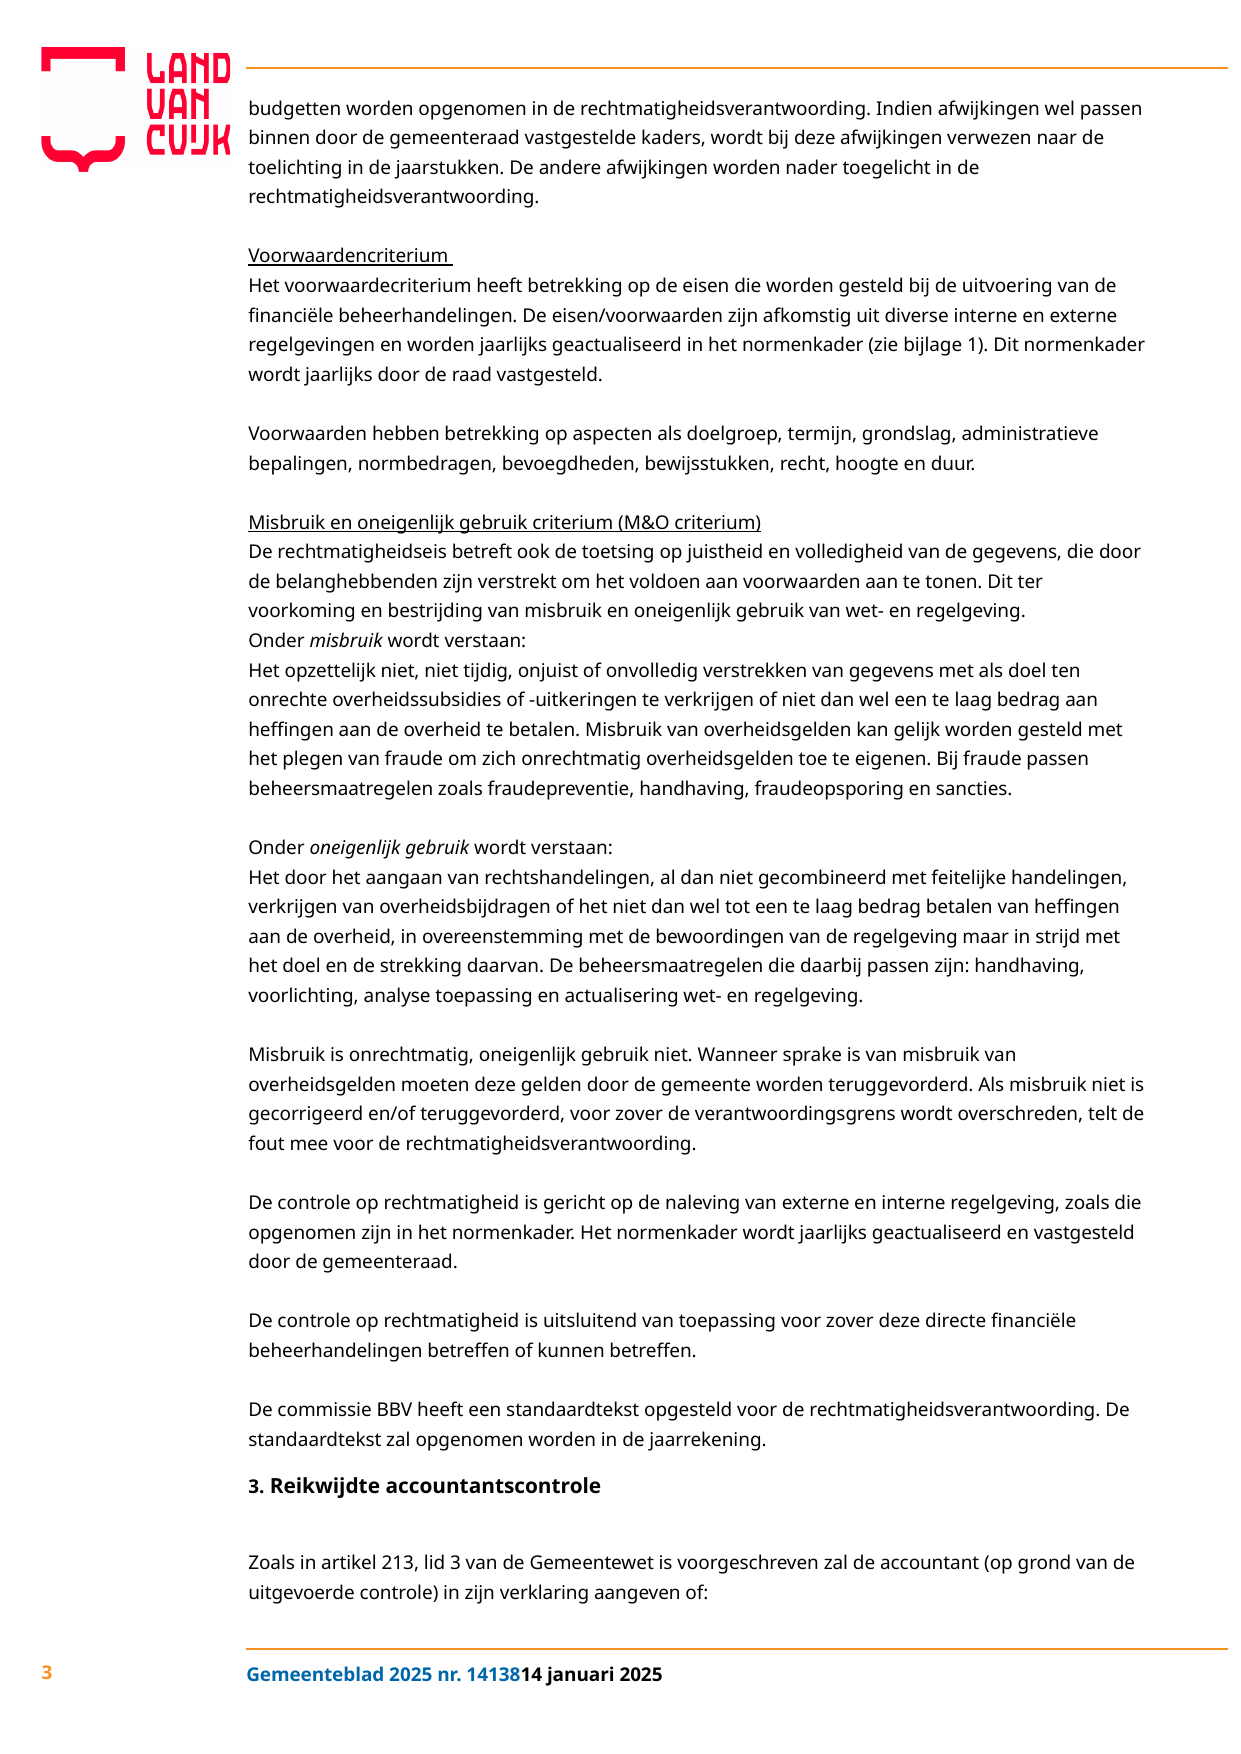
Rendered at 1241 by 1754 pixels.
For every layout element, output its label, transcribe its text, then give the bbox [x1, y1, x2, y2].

text Het opzettelijk niet, niet tijdig, onjuist of onvolledig verstrekken van gegevens met als doel ten onrechte overheidssubsidies of -uitkeringen te verkrijgen of niet dan wel een te laag bedrag aan heffingen aan de overheid te betalen. Misbruik van overheidsgelden kan gelijk worden gesteld met het plegen van fraude om zich onrechtmatig overheidsgelden toe te eigenen. Bij fraude passen beheersmaatregelen zoals fraudepreventie, handhaving, fraudeopsporing en sancties. [248, 657, 1152, 801]
picture [41, 47, 231, 172]
text De commissie BBV heeft een standaardtekst opgesteld voor de rechtmatigheidsverantwoording. De standaardtekst zal opgenomen worden in de jaarrekening. [248, 1396, 1152, 1452]
text Voorwaardencriterium [248, 243, 1152, 268]
text 3. Reikwijdte accountantscontrole [248, 1472, 1152, 1500]
text budgetten worden opgenomen in de rechtmatigheidsverantwoording. Indien afwijkingen wel passen binnen door de gemeenteraad vastgestelde kaders, wordt bij deze afwijkingen verwezen naar de toelichting in de jaarstukken. De andere afwijkingen worden nader toegelicht in de rechtmatigheidsverantwoording. [248, 95, 1152, 209]
text Onder oneigenlijk gebruik wordt verstaan: [248, 834, 1152, 860]
text Zoals in artikel 213, lid 3 van de Gemeentewet is voorgeschreven zal de accountant (op grond van de uitgevoerde controle) in zijn verklaring aangeven of: [248, 1549, 1152, 1605]
text Voorwaarden hebben betrekking op aspecten als doelgroep, termijn, grondslag, administratieve bepalingen, normbedragen, bevoegdheden, bewijsstukken, recht, hoogte en duur. [248, 420, 1152, 476]
text Onder misbruik wordt verstaan: [248, 627, 1152, 653]
text De controle op rechtmatigheid is gericht op de naleving van externe en interne regelgeving, zoals die opgenomen zijn in het normenkader. Het normenkader wordt jaarlijks geactualiseerd en vastgesteld door de gemeenteraad. [248, 1189, 1152, 1274]
text Misbruik en oneigenlijk gebruik criterium (M&O criterium) [248, 509, 1152, 535]
text Het voorwaardecriterium heeft betrekking op de eisen die worden gesteld bij de uitvoering van de financiële beheerhandelingen. De eisen/voorwaarden zijn afkomstig uit diverse interne en externe regelgevingen en worden jaarlijks geactualiseerd in het normenkader (zie bijlage 1). Dit normenkader wordt jaarlijks door de raad vastgesteld. [248, 272, 1152, 387]
text Het door het aangaan van rechtshandelingen, al dan niet gecombineerd met feitelijke handelingen, verkrijgen van overheidsbijdragen of het niet dan wel tot een te laag bedrag betalen van heffingen aan de overheid, in overeenstemming met de bewoordingen van de regelgeving maar in strijd met het doel en de strekking daarvan. De beheersmaatregelen die daarbij passen zijn: handhaving, voorlichting, analyse toepassing en actualisering wet- en regelgeving. [248, 864, 1152, 1008]
text De controle op rechtmatigheid is uitsluitend van toepassing voor zover deze directe financiële beheerhandelingen betreffen of kunnen betreffen. [248, 1308, 1152, 1363]
text Misbruik is onrechtmatig, oneigenlijk gebruik niet. Wanneer sprake is van misbruik van overheidsgelden moeten deze gelden door de gemeente worden teruggevorderd. Als misbruik niet is gecorrigeerd en/of teruggevorderd, voor zover de verantwoordingsgrens wordt overschreden, telt de fout mee voor de rechtmatigheidsverantwoording. [248, 1041, 1152, 1156]
text De rechtmatigheidseis betreft ook de toetsing op juistheid en volledigheid van de gegevens, die door de belanghebbenden zijn verstrekt om het voldoen aan voorwaarden aan te tonen. Dit ter voorkoming en bestrijding van misbruik en oneigenlijk gebruik van wet- en regelgeving. [248, 538, 1152, 623]
